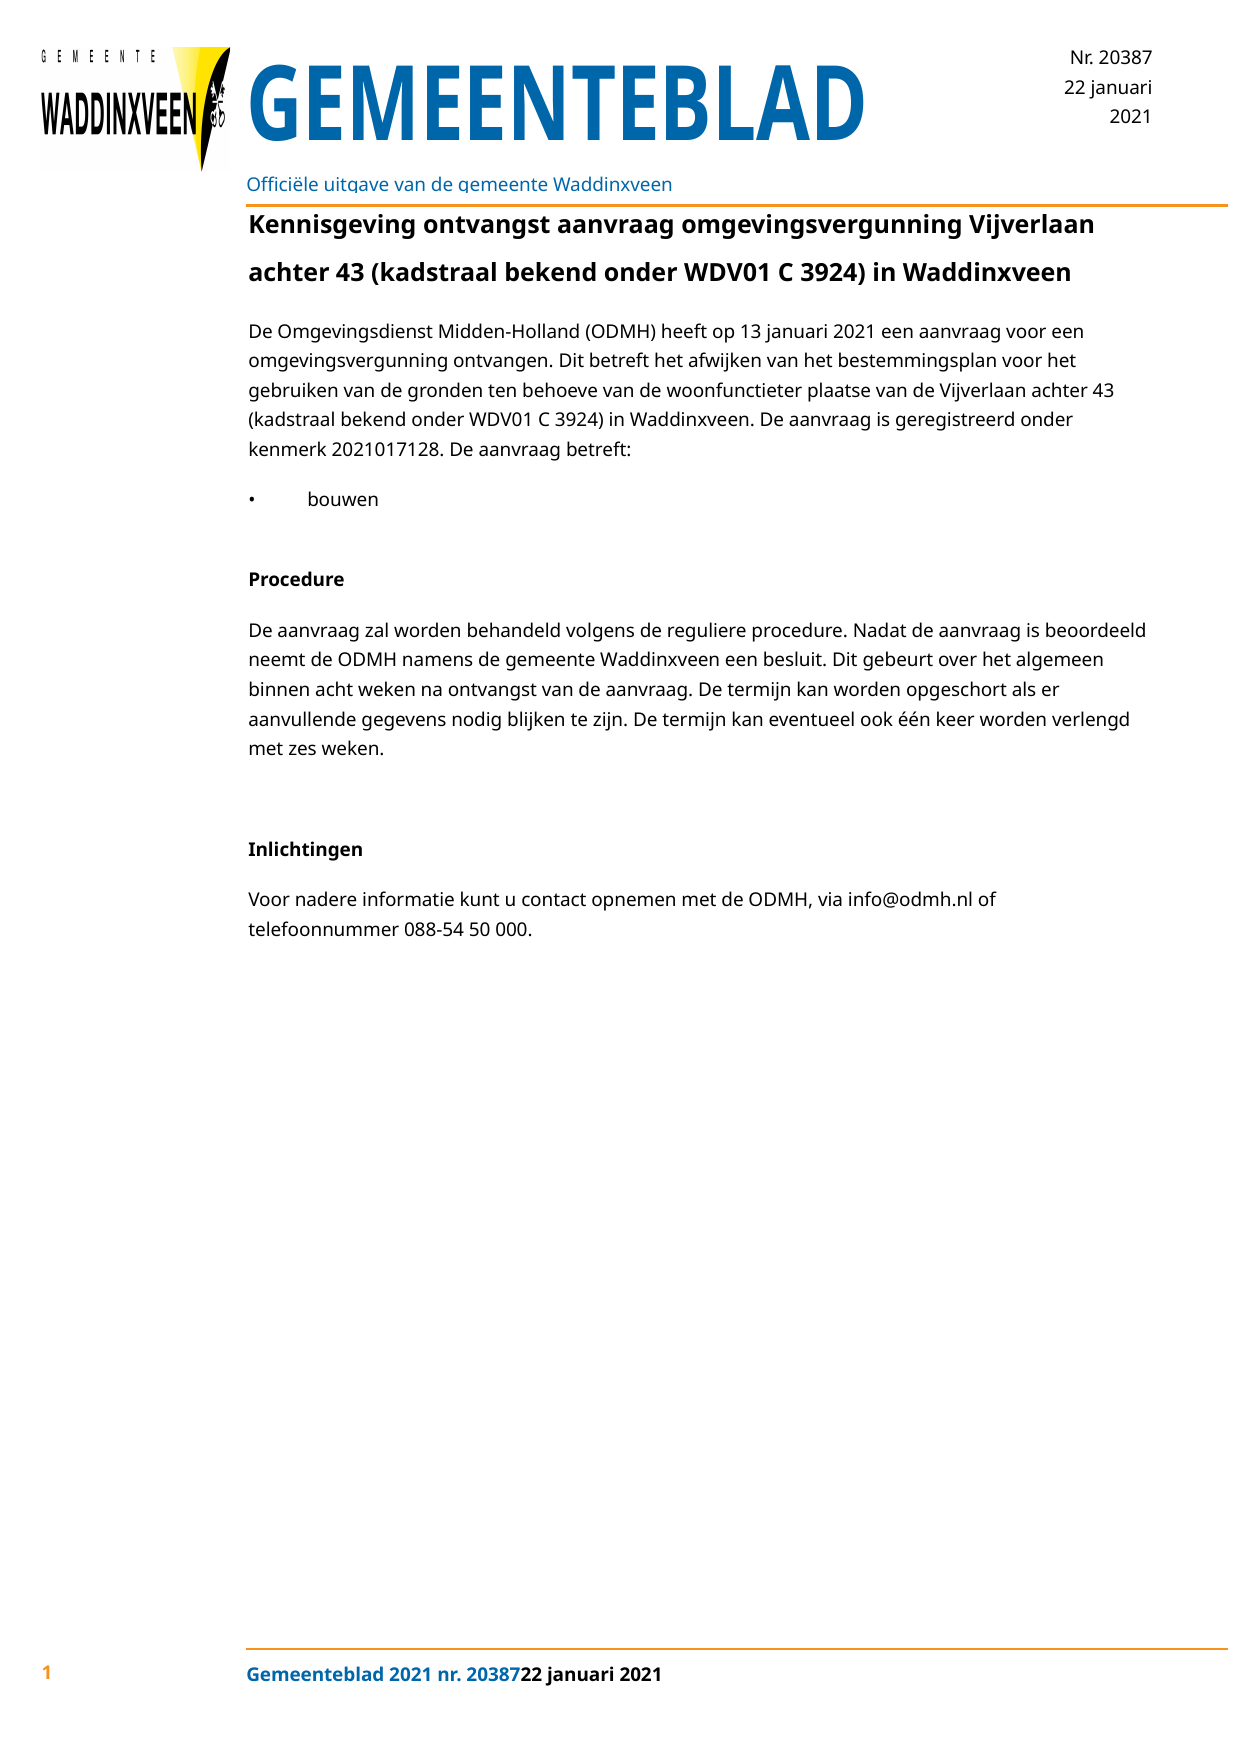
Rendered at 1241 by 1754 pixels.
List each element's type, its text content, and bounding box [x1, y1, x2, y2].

text De Omgevingsdienst Midden-Holland (ODMH) heeft op 13 januari 2021 een aanvraag voor een omgevingsvergunning ontvangen. Dit betreft het afwijken van het bestemmingsplan voor het gebruiken van de gronden ten behoeve van de woonfunctieter plaatse van de Vijverlaan achter 43 (kadstraal bekend onder WDV01 C 3924) in Waddinxveen. De aanvraag is geregistreerd onder kenmerk 2021017128. De aanvraag betreft: [248, 318, 1152, 462]
text Inlichtingen [248, 836, 1152, 862]
list bouwen [248, 487, 1152, 512]
picture [41, 47, 231, 172]
text Procedure [248, 567, 1152, 592]
text Kennisgeving ontvangst aanvraag omgevingsvergunning Vijverlaan achter 43 (kadstraal bekend onder WDV01 C 3924) in Waddinxveen [248, 207, 1152, 288]
text Voor nadere informatie kunt u contact opnemen met de ODMH, via info@odmh.nl of telefoonnummer 088-54 50 000. [248, 887, 1152, 942]
text De aanvraag zal worden behandeld volgens de reguliere procedure. Nadat de aanvraag is beoordeeld neemt de ODMH namens de gemeente Waddinxveen een besluit. Dit gebeurt over het algemeen binnen acht weken na ontvangst van de aanvraag. De termijn kan worden opgeschort als er aanvullende gegevens nodig blijken te zijn. De termijn kan eventueel ook één keer worden verlengd met zes weken. [248, 617, 1152, 761]
